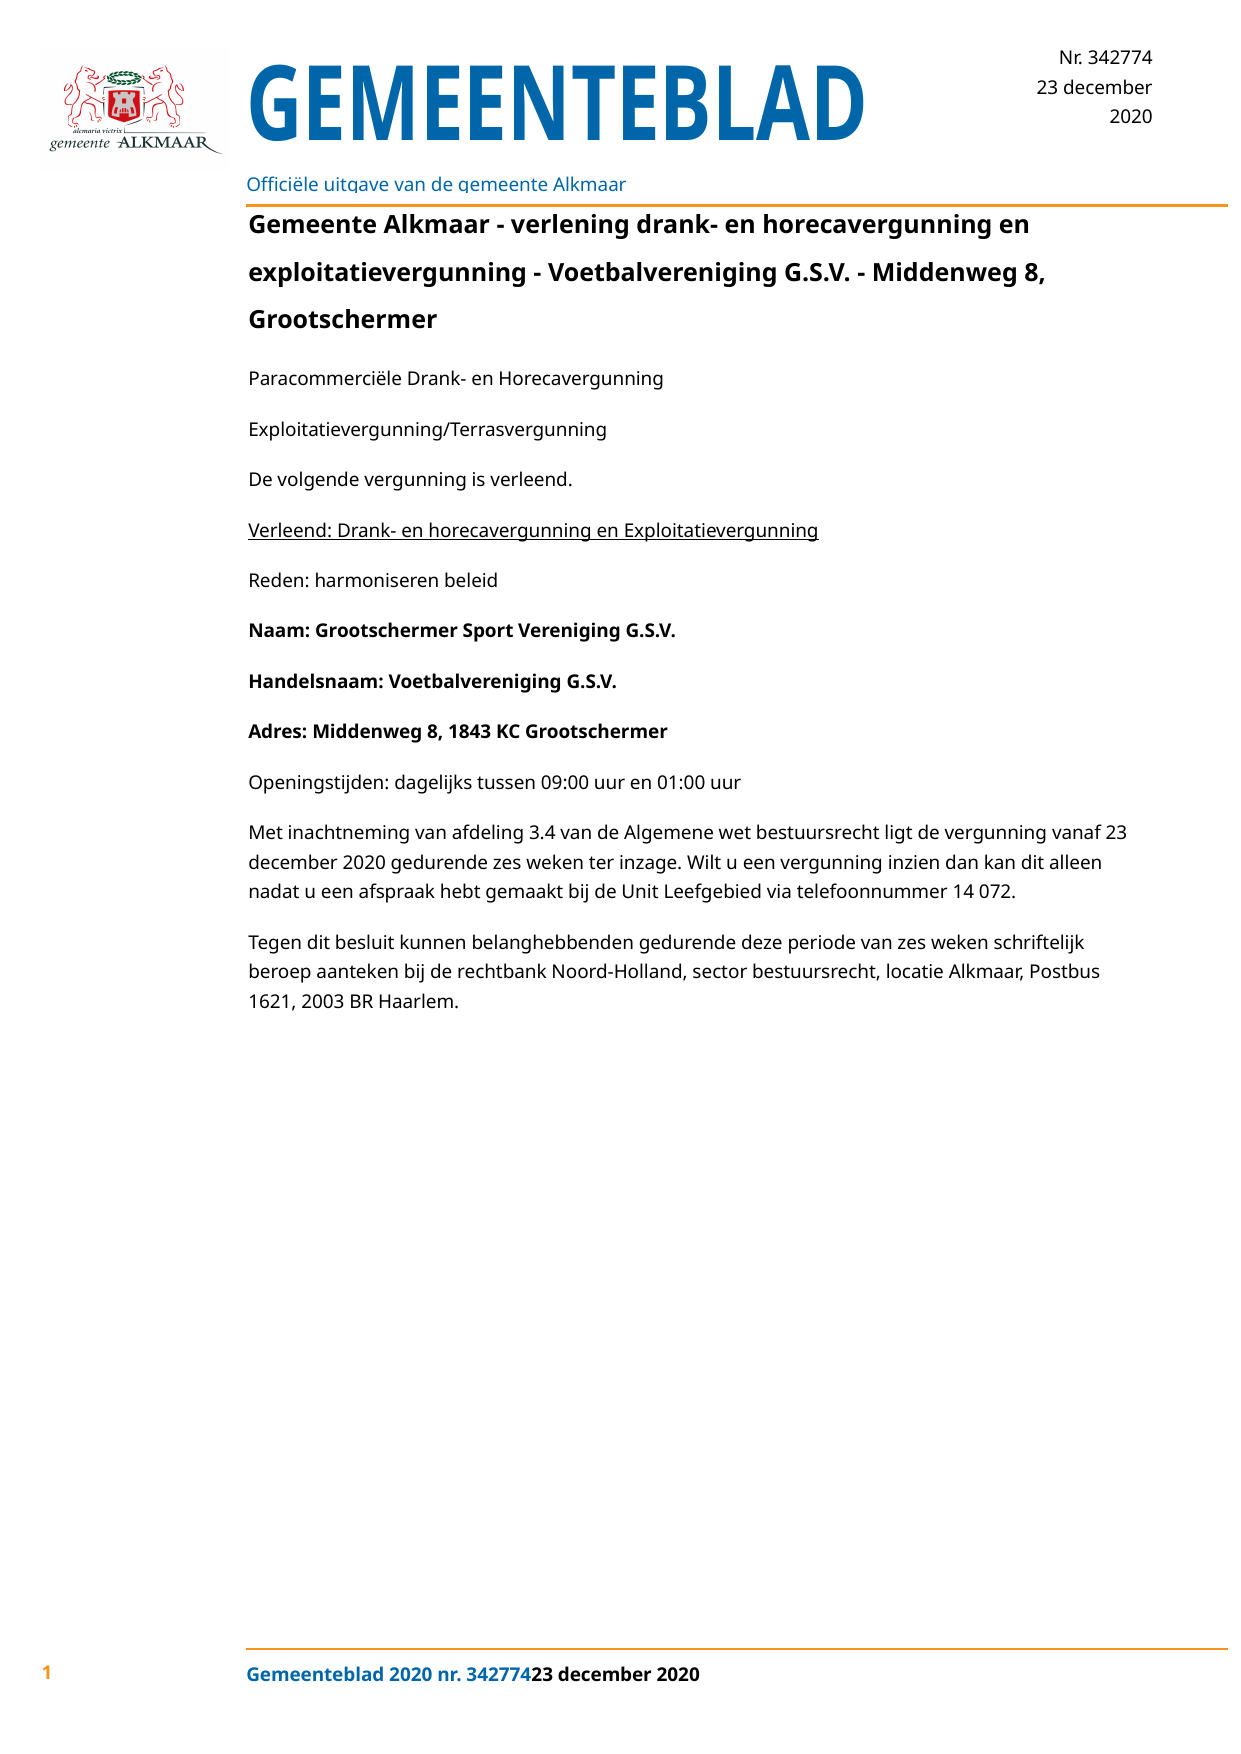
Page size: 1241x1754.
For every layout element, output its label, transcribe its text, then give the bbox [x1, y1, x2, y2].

text Naam: Grootschermer Sport Vereniging G.S.V. [248, 618, 1152, 643]
text Paracommerciële Drank- en Horecavergunning [248, 366, 1152, 391]
text Openingstijden: dagelijks tussen 09:00 uur en 01:00 uur [248, 769, 1152, 794]
text De volgende vergunning is verleend. [248, 466, 1152, 492]
picture [41, 47, 231, 172]
text Met inachtneming van afdeling 3.4 van de Algemene wet bestuursrecht ligt de vergunning vanaf 23 december 2020 gedurende zes weken ter inzage. Wilt u een vergunning inzien dan kan dit alleen nadat u een afspraak hebt gemaakt bij de Unit Leefgebied via telefoonnummer 14 072. [248, 819, 1152, 904]
text Tegen dit besluit kunnen belanghebbenden gedurende deze periode van zes weken schriftelijk beroep aanteken bij de rechtbank Noord-Holland, sector bestuursrecht, locatie Alkmaar, Postbus 1621, 2003 BR Haarlem. [248, 929, 1152, 1014]
text Verleend: Drank- en horecavergunning en Exploitatievergunning [248, 517, 1152, 542]
text Handelsnaam: Voetbalvereniging G.S.V. [248, 668, 1152, 694]
text Adres: Middenweg 8, 1843 KC Grootschermer [248, 718, 1152, 744]
text Gemeente Alkmaar - verlening drank- en horecavergunning en exploitatievergunning - Voetbalvereniging G.S.V. - Middenweg 8, Grootschermer [248, 207, 1152, 336]
text Reden: harmoniseren beleid [248, 567, 1152, 593]
text Exploitatievergunning/Terrasvergunning [248, 416, 1152, 442]
